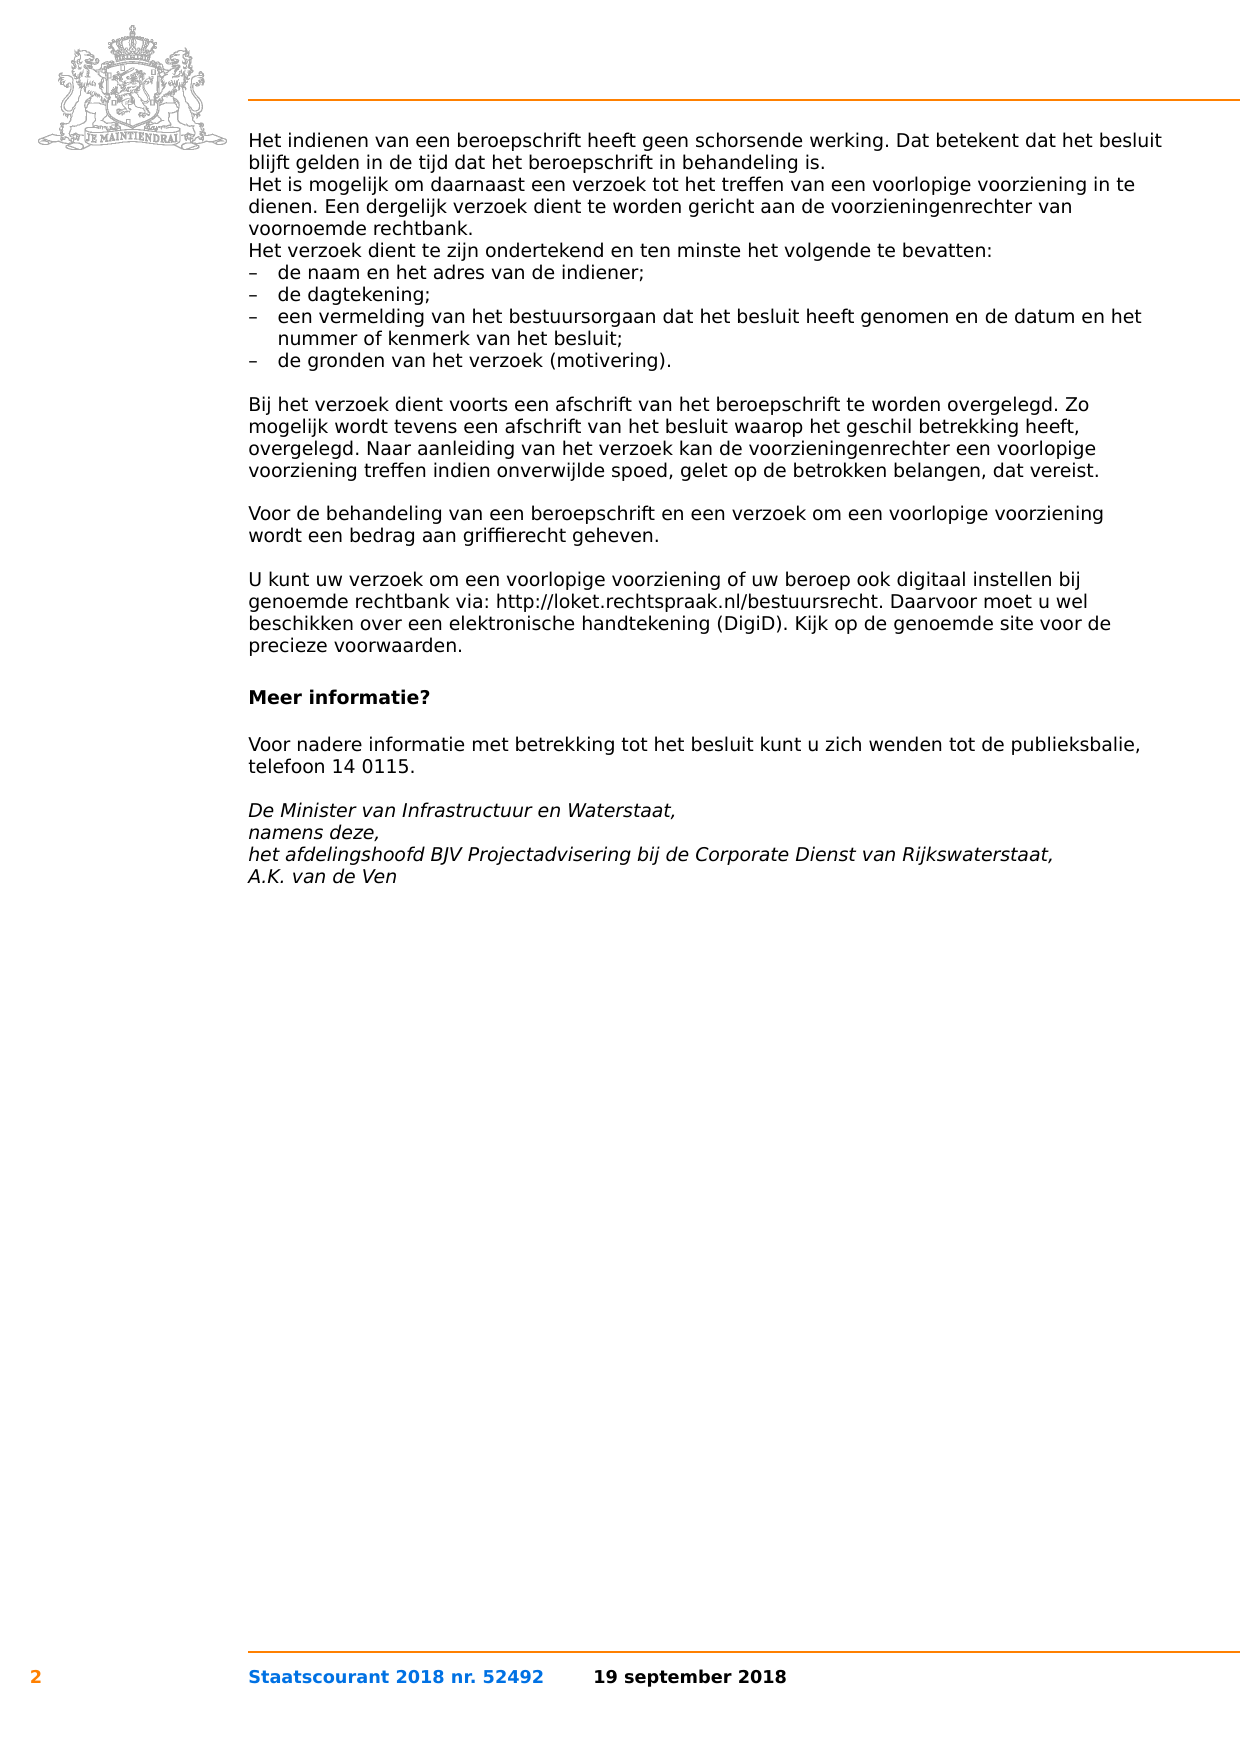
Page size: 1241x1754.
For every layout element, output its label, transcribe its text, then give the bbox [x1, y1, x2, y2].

text – een vermelding van het bestuursorgaan dat het besluit heeft genomen en de datum en het nummer of kenmerk van het besluit; [248, 306, 1163, 350]
text Het verzoek dient te zijn ondertekend en ten minste het volgende te bevatten: [248, 240, 1163, 262]
text U kunt uw verzoek om een voorlopige voorziening of uw beroep ook digitaal instellen bij genoemde rechtbank via: http://loket.rechtspraak.nl/bestuursrecht. Daarvoor moet u wel beschikken over een elektronische handtekening (DigiD). Kijk op de genoemde site voor de precieze voorwaarden. [248, 569, 1163, 657]
text – de gronden van het verzoek (motivering). [248, 350, 1163, 372]
picture [38, 25, 227, 150]
text De Minister van Infrastructuur en Waterstaat, namens deze, het afdelingshoofd BJV Projectadvisering bij de Corporate Dienst van Rijkswaterstaat, A.K. van de Ven [248, 800, 1163, 888]
text Het is mogelijk om daarnaast een verzoek tot het treffen van een voorlopige voorziening in te dienen. Een dergelijk verzoek dient te worden gericht aan de voorzieningenrechter van voornoemde rechtbank. [248, 174, 1163, 240]
text – de dagtekening; [248, 284, 1163, 306]
subtitle Meer informatie? [248, 687, 1163, 709]
text Bij het verzoek dient voorts een afschrift van het beroepschrift te worden overgelegd. Zo mogelijk wordt tevens een afschrift van het besluit waarop het geschil betrekking heeft, overgelegd. Naar aanleiding van het verzoek kan de voorzieningenrechter een voorlopige voorziening treffen indien onverwijlde spoed, gelet op de betrokken belangen, dat vereist. [248, 393, 1163, 481]
text Voor de behandeling van een beroepschrift en een verzoek om een voorlopige voorziening wordt een bedrag aan griffierecht geheven. [248, 503, 1163, 547]
text Voor nadere informatie met betrekking tot het besluit kunt u zich wenden tot de publieksbalie, telefoon 14 0115. [248, 734, 1163, 778]
text – de naam en het adres van de indiener; [248, 262, 1163, 284]
text Het indienen van een beroepschrift heeft geen schorsende werking. Dat betekent dat het besluit blijft gelden in de tijd dat het beroepschrift in behandeling is. [248, 130, 1163, 174]
